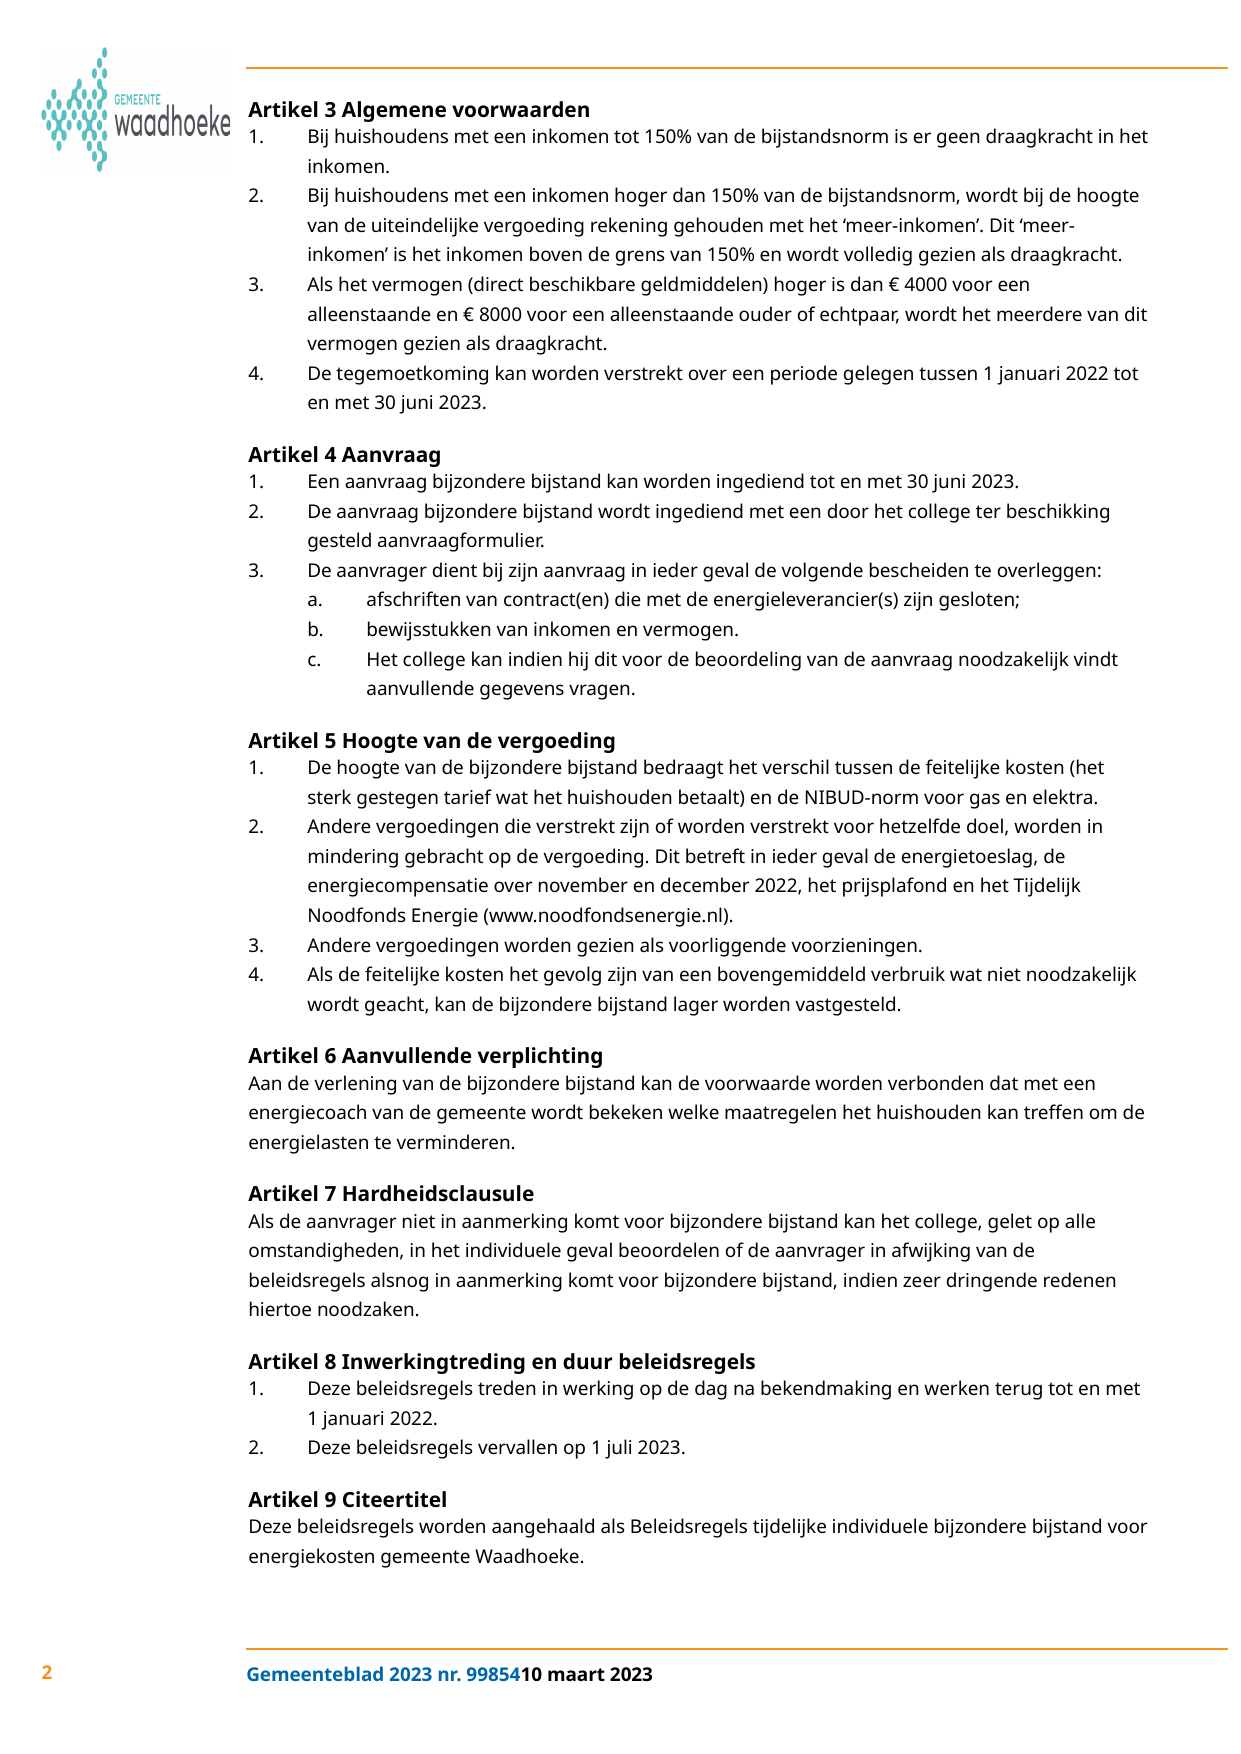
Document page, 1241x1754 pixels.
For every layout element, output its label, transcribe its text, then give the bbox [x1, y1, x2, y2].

text Artikel 3 Algemene voorwaarden [248, 95, 1152, 123]
list De tegemoetkoming kan worden verstrekt over een periode gelegen tussen 1 januari 2022 tot en met 30 juni 2023. [248, 360, 1152, 415]
list Deze beleidsregels vervallen op 1 juli 2023. [248, 1434, 1152, 1460]
list Als de feitelijke kosten het gevolg zijn van een bovengemiddeld verbruik wat niet noodzakelijk wordt geacht, kan de bijzondere bijstand lager worden vastgesteld. [248, 961, 1152, 1017]
text Aan de verlening van de bijzondere bijstand kan de voorwaarde worden verbonden dat met een energiecoach van de gemeente wordt bekeken welke maatregelen het huishouden kan treffen om de energielasten te verminderen. [248, 1070, 1152, 1155]
list De aanvraag bijzondere bijstand wordt ingediend met een door het college ter beschikking gesteld aanvraagformulier. [248, 498, 1152, 553]
list bewijsstukken van inkomen en vermogen. [307, 616, 1152, 642]
list afschriften van contract(en) die met de energieleverancier(s) zijn gesloten; [307, 587, 1152, 612]
list Andere vergoedingen worden gezien als voorliggende voorzieningen. [248, 932, 1152, 957]
list Een aanvraag bijzondere bijstand kan worden ingediend tot en met 30 juni 2023. [248, 468, 1152, 494]
picture [41, 47, 231, 172]
list Als het vermogen (direct beschikbare geldmiddelen) hoger is dan € 4000 voor een alleenstaande en € 8000 voor een alleenstaande ouder of echtpaar, wordt het meerdere van dit vermogen gezien als draagkracht. [248, 271, 1152, 356]
text Artikel 6 Aanvullende verplichting [248, 1041, 1152, 1070]
list Het college kan indien hij dit voor de beoordeling van de aanvraag noodzakelijk vindt aanvullende gegevens vragen. [307, 646, 1152, 701]
list Bij huishoudens met een inkomen tot 150% van de bijstandsnorm is er geen draagkracht in het inkomen. [248, 123, 1152, 178]
list Andere vergoedingen die verstrekt zijn of worden verstrekt voor hetzelfde doel, worden in mindering gebracht op de vergoeding. Dit betreft in ieder geval de energietoeslag, de energiecompensatie over november en december 2022, het prijsplafond en het Tijdelijk Noodfonds Energie (www.noodfondsenergie.nl). [248, 813, 1152, 928]
list De aanvrager dient bij zijn aanvraag in ieder geval de volgende bescheiden te overleggen: [248, 557, 1152, 583]
list De hoogte van de bijzondere bijstand bedraagt het verschil tussen de feitelijke kosten (het sterk gestegen tarief wat het huishouden betaalt) en de NIBUD-norm voor gas en elektra. [248, 754, 1152, 809]
text Artikel 7 Hardheidsclausule [248, 1179, 1152, 1208]
list Bij huishoudens met een inkomen hoger dan 150% van de bijstandsnorm, wordt bij de hoogte van de uiteindelijke vergoeding rekening gehouden met het ‘meer-inkomen’. Dit ‘meer-inkomen’ is het inkomen boven de grens van 150% en wordt volledig gezien als draagkracht. [248, 182, 1152, 267]
text Als de aanvrager niet in aanmerking komt voor bijzondere bijstand kan het college, gelet op alle omstandigheden, in het individuele geval beoordelen of de aanvrager in afwijking van de beleidsregels alsnog in aanmerking komt voor bijzondere bijstand, indien zeer dringende redenen hiertoe noodzaken. [248, 1208, 1152, 1322]
text Artikel 9 Citeertitel [248, 1485, 1152, 1513]
text Artikel 5 Hoogte van de vergoeding [248, 726, 1152, 754]
list Deze beleidsregels treden in werking op de dag na bekendmaking en werken terug tot en met 1 januari 2022. [248, 1375, 1152, 1431]
text Artikel 8 Inwerkingtreding en duur beleidsregels [248, 1347, 1152, 1375]
text Artikel 4 Aanvraag [248, 440, 1152, 468]
text Deze beleidsregels worden aangehaald als Beleidsregels tijdelijke individuele bijzondere bijstand voor energiekosten gemeente Waadhoeke. [248, 1513, 1152, 1569]
